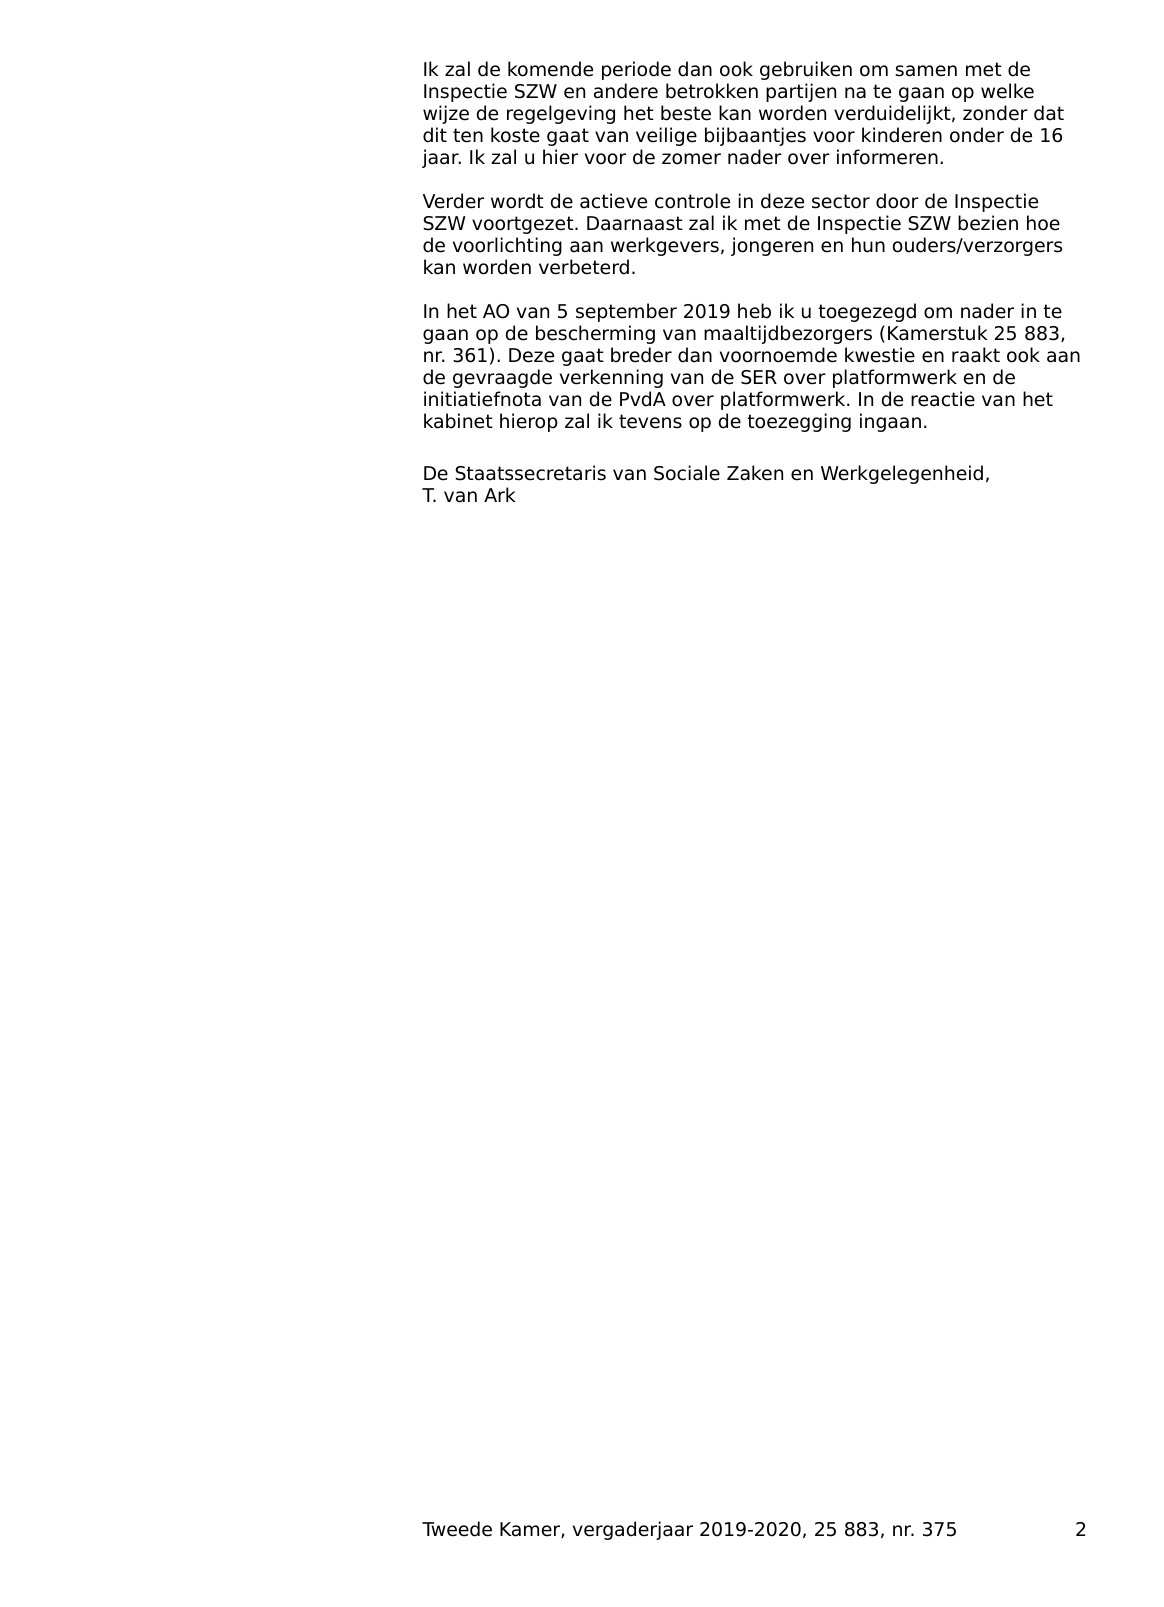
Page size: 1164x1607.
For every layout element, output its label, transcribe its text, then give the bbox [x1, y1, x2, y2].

text Verder wordt de actieve controle in deze sector door de Inspectie SZW voortgezet. Daarnaast zal ik met de Inspectie SZW bezien hoe de voorlichting aan werkgevers, jongeren en hun ouders/verzorgers kan worden verbeterd. [422, 191, 1087, 279]
text In het AO van 5 september 2019 heb ik u toegezegd om nader in te gaan op de bescherming van maaltijdbezorgers (Kamerstuk 25 883, nr. 361). Deze gaat breder dan voornoemde kwestie en raakt ook aan de gevraagde verkenning van de SER over platformwerk en de initiatiefnota van de PvdA over platformwerk. In de reactie van het kabinet hierop zal ik tevens op de toezegging ingaan. [422, 301, 1087, 433]
text De Staatssecretaris van Sociale Zaken en Werkgelegenheid, T. van Ark [422, 463, 1087, 507]
text Ik zal de komende periode dan ook gebruiken om samen met de Inspectie SZW en andere betrokken partijen na te gaan op welke wijze de regelgeving het beste kan worden verduidelijkt, zonder dat dit ten koste gaat van veilige bijbaantjes voor kinderen onder de 16 jaar. Ik zal u hier voor de zomer nader over informeren. [422, 59, 1087, 169]
